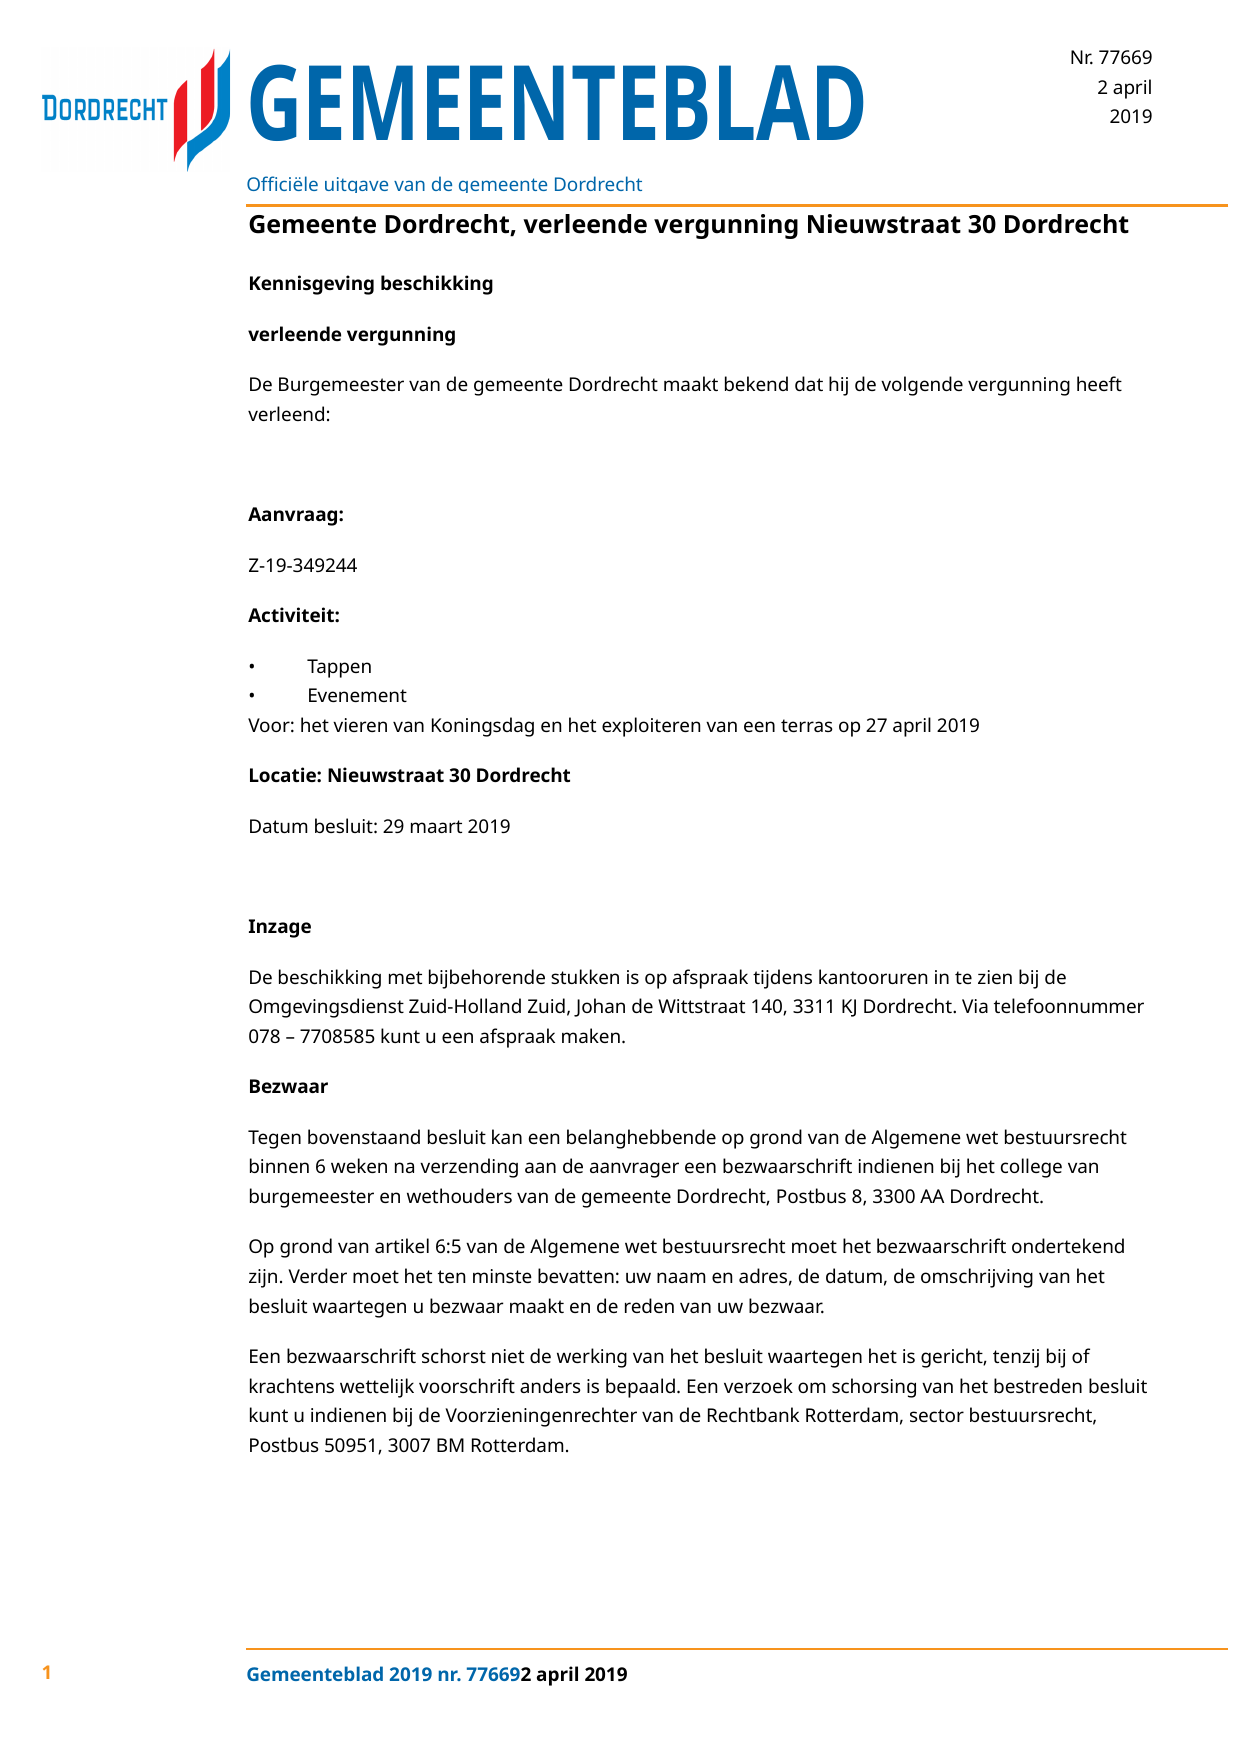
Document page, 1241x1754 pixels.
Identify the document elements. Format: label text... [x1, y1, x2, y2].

list Tappen [248, 653, 1152, 678]
text Aanvraag: [248, 502, 1152, 527]
text Een bezwaarschrift schorst niet de werking van het besluit waartegen het is gericht, tenzij bij of krachtens wettelijk voorschrift anders is bepaald. Een verzoek om schorsing van het bestreden besluit kunt u indienen bij de Voorzieningenrechter van de Rechtbank Rotterdam, sector bestuursrecht, Postbus 50951, 3007 BM Rotterdam. [248, 1343, 1152, 1458]
list Evenement [248, 682, 1152, 708]
text Activiteit: [248, 602, 1152, 628]
text Bezwaar [248, 1074, 1152, 1099]
text Op grond van artikel 6:5 van de Algemene wet bestuursrecht moet het bezwaarschrift ondertekend zijn. Verder moet het ten minste bevatten: uw naam en adres, de datum, de omschrijving van het besluit waartegen u bezwaar maakt en de reden van uw bezwaar. [248, 1234, 1152, 1318]
text De beschikking met bijbehorende stukken is op afspraak tijdens kantooruren in te zien bij de Omgevingsdienst Zuid-Holland Zuid, Johan de Wittstraat 140, 3311 KJ Dordrecht. Via telefoonnummer 078 – 7708585 kunt u een afspraak maken. [248, 964, 1152, 1049]
text Kennisgeving beschikking [248, 270, 1152, 296]
text verleende vergunning [248, 321, 1152, 346]
text De Burgemeester van de gemeente Dordrecht maakt bekend dat hij de volgende vergunning heeft verleend: [248, 371, 1152, 426]
text Datum besluit: 29 maart 2019 [248, 813, 1152, 838]
text Inzage [248, 914, 1152, 939]
text Locatie: Nieuwstraat 30 Dordrecht [248, 762, 1152, 788]
text Z-19-349244 [248, 552, 1152, 578]
picture [41, 47, 231, 172]
text Voor: het vieren van Koningsdag en het exploiteren van een terras op 27 april 2019 [248, 712, 1152, 738]
text Tegen bovenstaand besluit kan een belanghebbende op grond van de Algemene wet bestuursrecht binnen 6 weken na verzending aan de aanvrager een bezwaarschrift indienen bij het college van burgemeester en wethouders van de gemeente Dordrecht, Postbus 8, 3300 AA Dordrecht. [248, 1124, 1152, 1209]
text Gemeente Dordrecht, verleende vergunning Nieuwstraat 30 Dordrecht [248, 207, 1152, 241]
